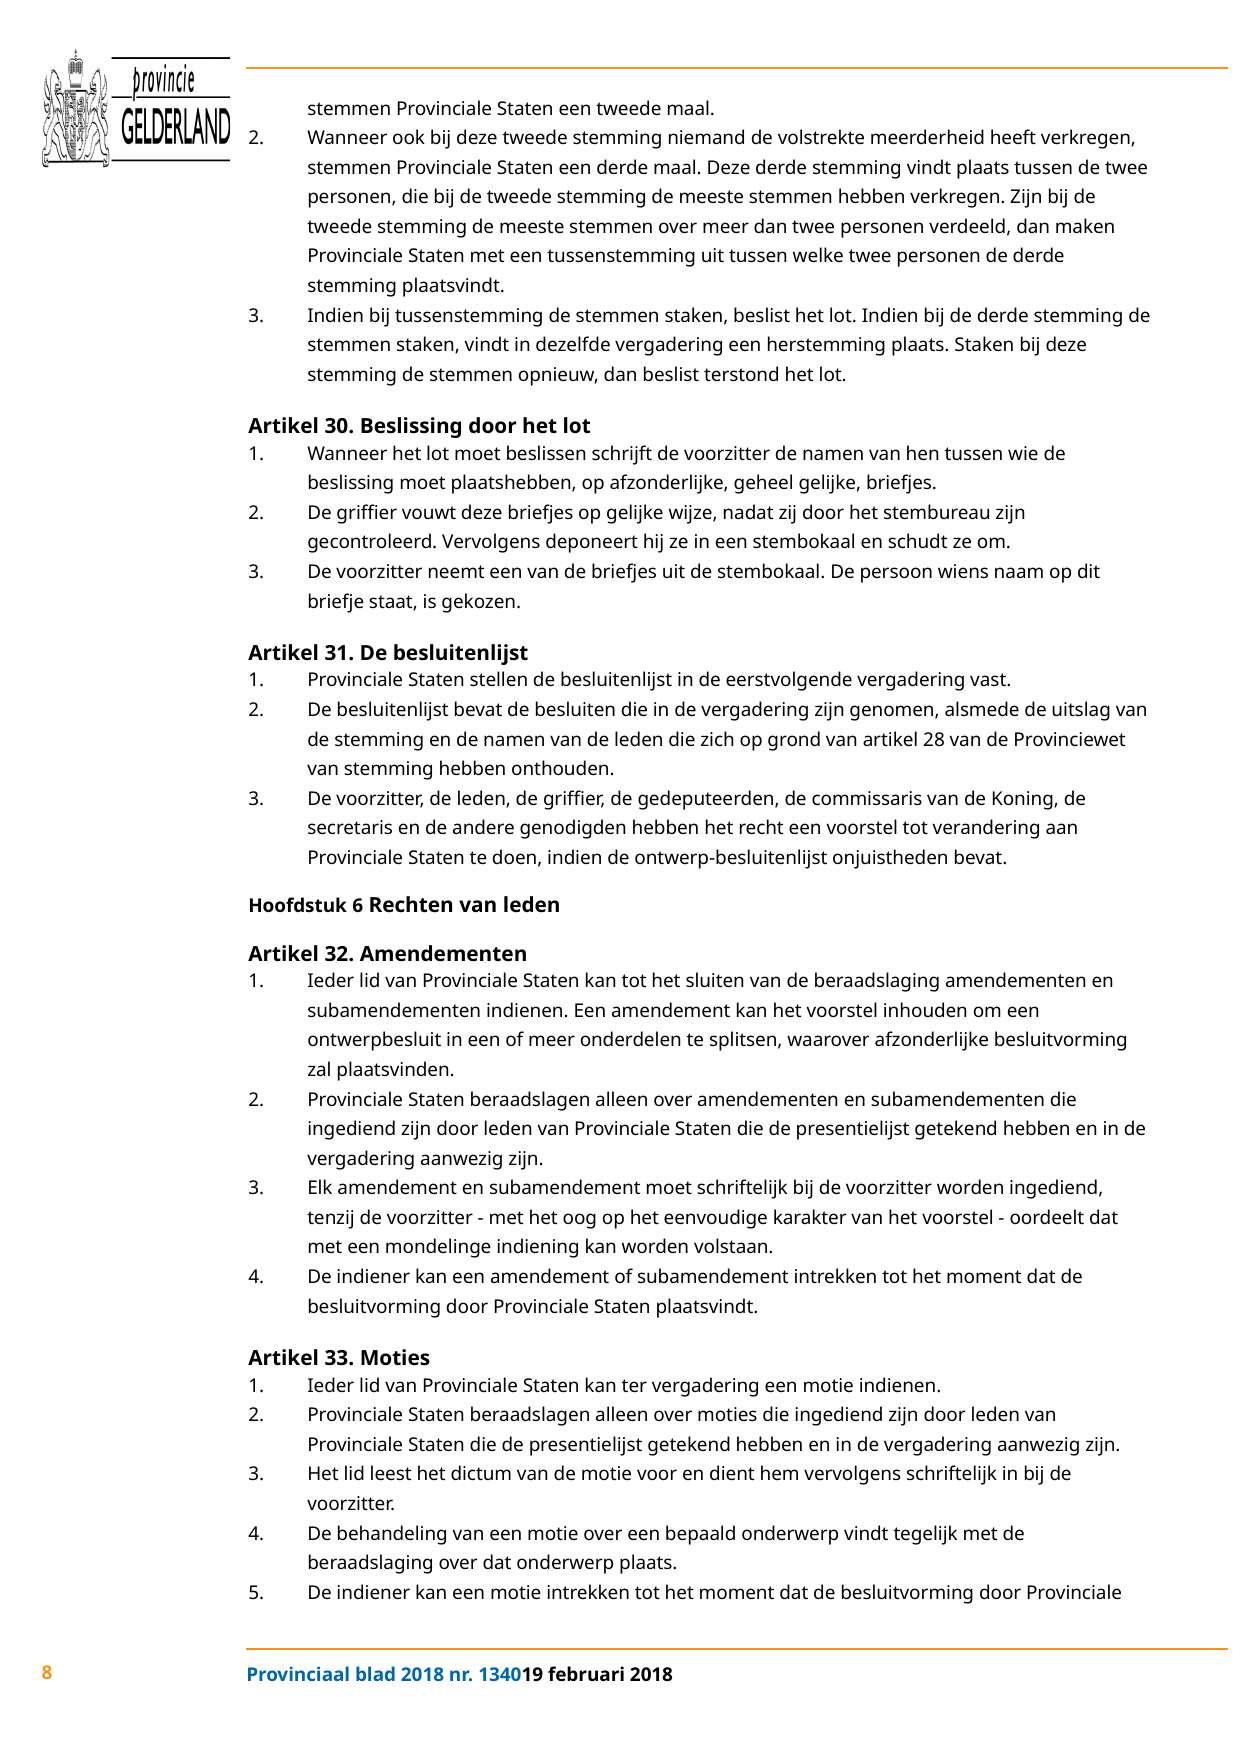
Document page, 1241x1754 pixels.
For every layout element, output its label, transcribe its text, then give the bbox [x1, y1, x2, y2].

list Het lid leest het dictum van de motie voor en dient hem vervolgens schriftelijk in bij de voorzitter. [248, 1461, 1152, 1516]
list De griffier vouwt deze briefjes op gelijke wijze, nadat zij door het stembureau zijn gecontroleerd. Vervolgens deponeert hij ze in een stembokaal en schudt ze om. [248, 499, 1152, 554]
list De behandeling van een motie over een bepaald onderwerp vindt tegelijk met de beraadslaging over dat onderwerp plaats. [248, 1520, 1152, 1575]
text Hoofdstuk 6 Rechten van leden [248, 890, 1152, 918]
text Artikel 31. De besluitenlijst [248, 638, 1152, 667]
list De voorzitter, de leden, de griffier, de gedeputeerden, de commissaris van de Koning, de secretaris en de andere genodigden hebben het recht een voorstel tot verandering aan Provinciale Staten te doen, indien de ontwerp-besluitenlijst onjuistheden bevat. [248, 785, 1152, 870]
list De besluitenlijst bevat de besluiten die in de vergadering zijn genomen, alsmede de uitslag van de stemming en de namen van de leden die zich op grond van artikel 28 van de Provinciewet van stemming hebben onthouden. [248, 696, 1152, 781]
list Provinciale Staten beraadslagen alleen over moties die ingediend zijn door leden van Provinciale Staten die de presentielijst getekend hebben en in de vergadering aanwezig zijn. [248, 1401, 1152, 1457]
list Indien bij tussenstemming de stemmen staken, beslist het lot. Indien bij de derde stemming de stemmen staken, vindt in dezelfde vergadering een herstemming plaats. Staken bij deze stemming de stemmen opnieuw, dan beslist terstond het lot. [248, 302, 1152, 387]
list Provinciale Staten beraadslagen alleen over amendementen en subamendementen die ingediend zijn door leden van Provinciale Staten die de presentielijst getekend hebben en in de vergadering aanwezig zijn. [248, 1086, 1152, 1171]
list Provinciale Staten stellen de besluitenlijst in de eerstvolgende vergadering vast. [248, 667, 1152, 692]
text Artikel 30. Beslissing door het lot [248, 411, 1152, 440]
list Wanneer ook bij deze tweede stemming niemand de volstrekte meerderheid heeft verkregen, stemmen Provinciale Staten een derde maal. Deze derde stemming vindt plaats tussen de twee personen, die bij de tweede stemming de meeste stemmen hebben verkregen. Zijn bij de tweede stemming de meeste stemmen over meer dan twee personen verdeeld, dan maken Provinciale Staten met een tussenstemming uit tussen welke twee personen de derde stemming plaatsvindt. [248, 124, 1152, 298]
text Artikel 32. Amendementen [248, 939, 1152, 967]
picture [41, 47, 231, 172]
list stemmen Provinciale Staten een tweede maal. [248, 95, 1152, 121]
list De voorzitter neemt een van de briefjes uit de stembokaal. De persoon wiens naam op dit briefje staat, is gekozen. [248, 558, 1152, 613]
list Ieder lid van Provinciale Staten kan ter vergadering een motie indienen. [248, 1372, 1152, 1397]
text Artikel 33. Moties [248, 1343, 1152, 1372]
list Wanneer het lot moet beslissen schrijft de voorzitter de namen van hen tussen wie de beslissing moet plaatshebben, op afzonderlijke, geheel gelijke, briefjes. [248, 440, 1152, 495]
list De indiener kan een amendement of subamendement intrekken tot het moment dat de besluitvorming door Provinciale Staten plaatsvindt. [248, 1263, 1152, 1319]
list Ieder lid van Provinciale Staten kan tot het sluiten van de beraadslaging amendementen en subamendementen indienen. Een amendement kan het voorstel inhouden om een ontwerpbesluit in een of meer onderdelen te splitsen, waarover afzonderlijke besluitvorming zal plaatsvinden. [248, 967, 1152, 1082]
list De indiener kan een motie intrekken tot het moment dat de besluitvorming door Provinciale [248, 1579, 1152, 1604]
list Elk amendement en subamendement moet schriftelijk bij de voorzitter worden ingediend, tenzij de voorzitter - met het oog op het eenvoudige karakter van het voorstel - oordeelt dat met een mondelinge indiening kan worden volstaan. [248, 1174, 1152, 1259]
